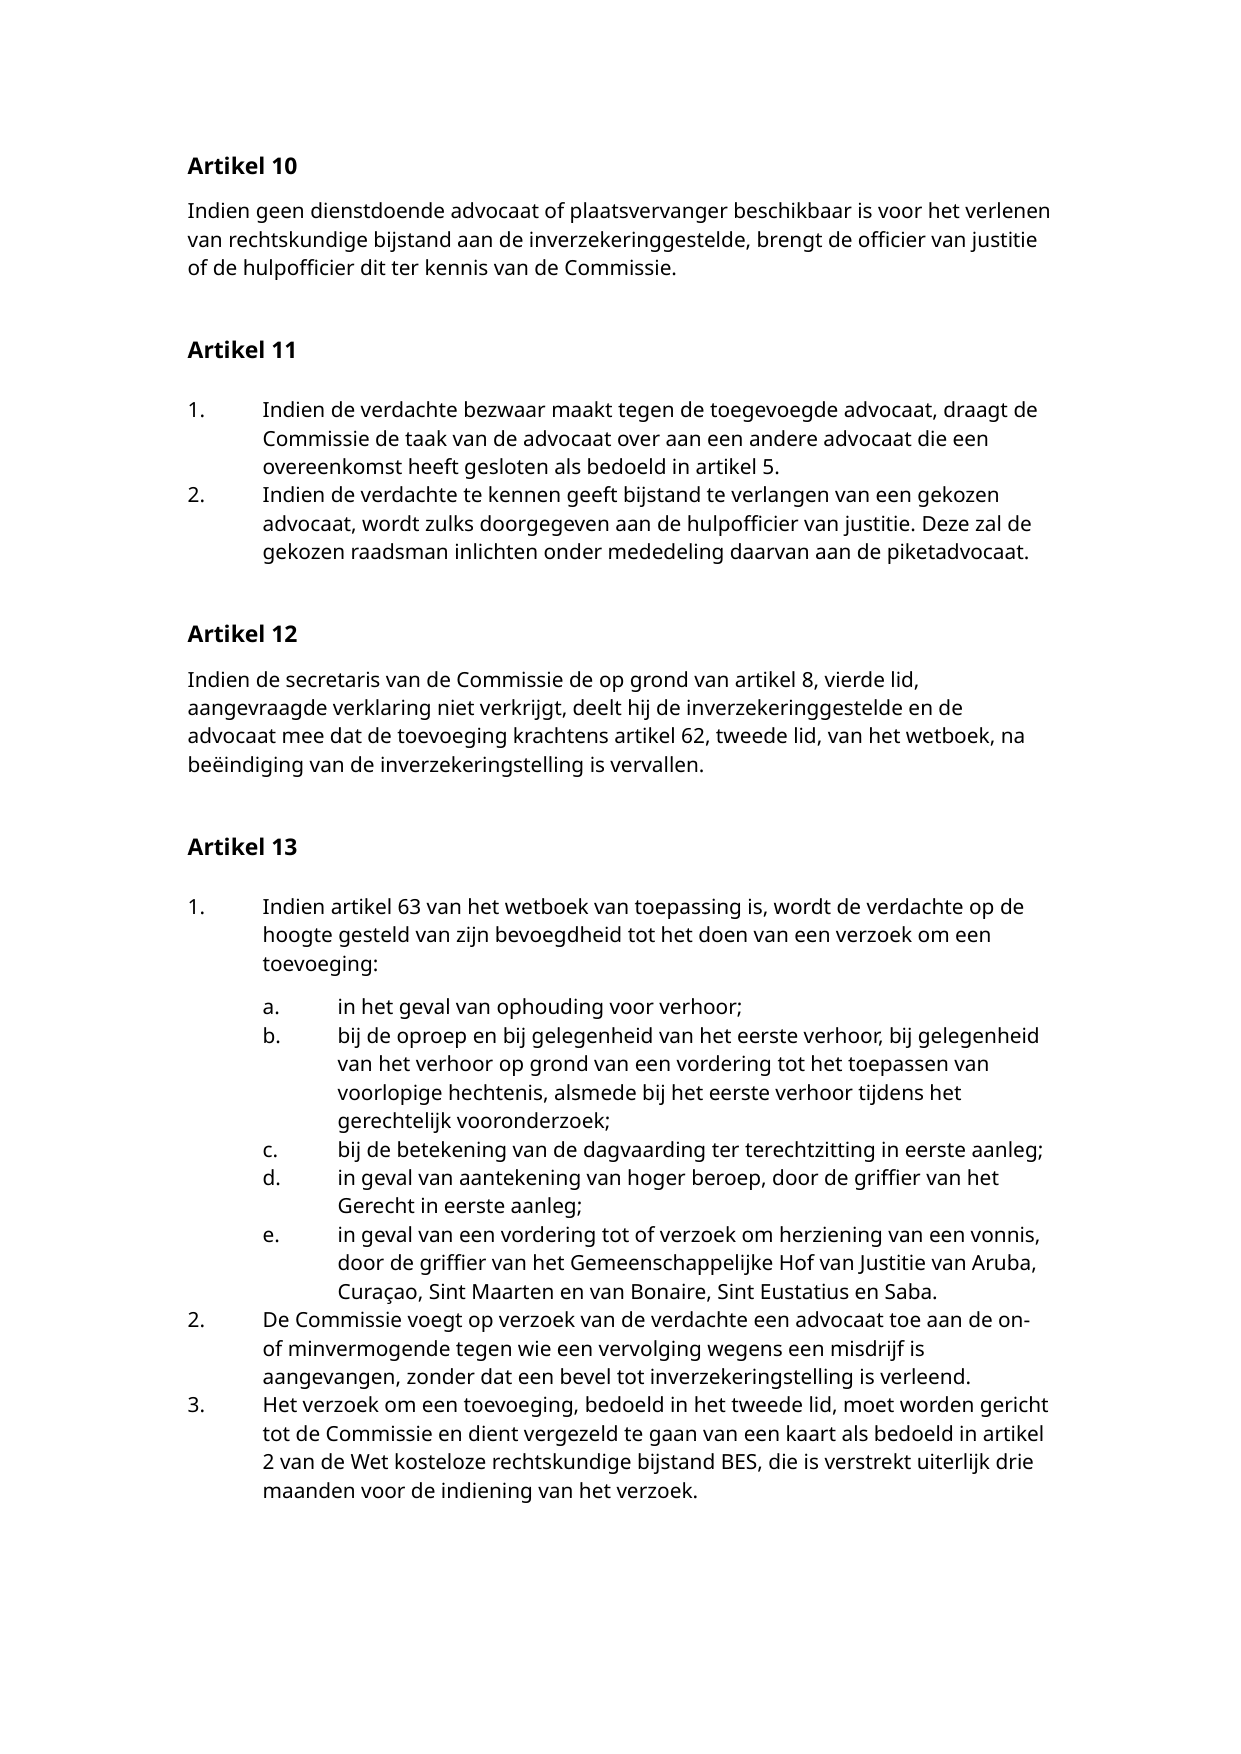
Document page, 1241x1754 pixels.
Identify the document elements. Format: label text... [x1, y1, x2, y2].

list bij de betekening van de dagvaarding ter terechtzitting in eerste aanleg; [262, 1135, 1053, 1163]
list in het geval van ophouding voor verhoor; [262, 992, 1053, 1021]
list bij de oproep en bij gelegenheid van het eerste verhoor, bij gelegenheid van het verhoor op grond van een vordering tot het toepassen van voorlopige hechtenis, alsmede bij het eerste verhoor tijdens het gerechtelijk vooronderzoek; [262, 1021, 1053, 1135]
text Indien geen dienstdoende advocaat of plaatsvervanger beschikbaar is voor het verlenen van rechtskundige bijstand aan de inverzekeringgestelde, brengt de officier van justitie of de hulpofficier dit ter kennis van de Commissie. [187, 196, 1053, 282]
list De Commissie voegt op verzoek van de verdachte een advocaat toe aan de on- of minvermogende tegen wie een vervolging wegens een misdrijf is aangevangen, zonder dat een bevel tot inverzekeringstelling is verleend. [187, 1305, 1053, 1391]
list in geval van een vordering tot of verzoek om herziening van een vonnis, door de griffier van het Gemeenschappelijke Hof van Justitie van Aruba, Curaçao, Sint Maarten en van Bonaire, Sint Eustatius en Saba. [262, 1220, 1053, 1305]
subtitle Artikel 12 [187, 618, 1053, 650]
list Indien de verdachte bezwaar maakt tegen de toegevoegde advocaat, draagt de Commissie de taak van de advocaat over aan een andere advocaat die een overeenkomst heeft gesloten als bedoeld in artikel 5. [187, 395, 1053, 481]
list Indien artikel 63 van het wetboek van toepassing is, wordt de verdachte op de hoogte gesteld van zijn bevoegdheid tot het doen van een verzoek om een toevoeging: [187, 892, 1053, 977]
subtitle Artikel 11 [187, 334, 1053, 365]
list Het verzoek om een toevoeging, bedoeld in het tweede lid, moet worden gericht tot de Commissie en dient vergezeld te gaan van een kaart als bedoeld in artikel 2 van de Wet kosteloze rechtskundige bijstand BES, die is verstrekt uiterlijk drie maanden voor de indiening van het verzoek. [187, 1391, 1053, 1504]
list Indien de verdachte te kennen geeft bijstand te verlangen van een gekozen advocaat, wordt zulks doorgegeven aan de hulpofficier van justitie. Deze zal de gekozen raadsman inlichten onder mededeling daarvan aan de piketadvocaat. [187, 481, 1053, 566]
subtitle Artikel 13 [187, 831, 1053, 862]
subtitle Artikel 10 [187, 150, 1053, 181]
text Indien de secretaris van de Commissie de op grond van artikel 8, vierde lid, aangevraagde verklaring niet verkrijgt, deelt hij de inverzekeringgestelde en de advocaat mee dat de toevoeging krachtens artikel 62, tweede lid, van het wetboek, na beëindiging van de inverzekeringstelling is vervallen. [187, 665, 1053, 778]
list in geval van aantekening van hoger beroep, door de griffier van het Gerecht in eerste aanleg; [262, 1163, 1053, 1220]
